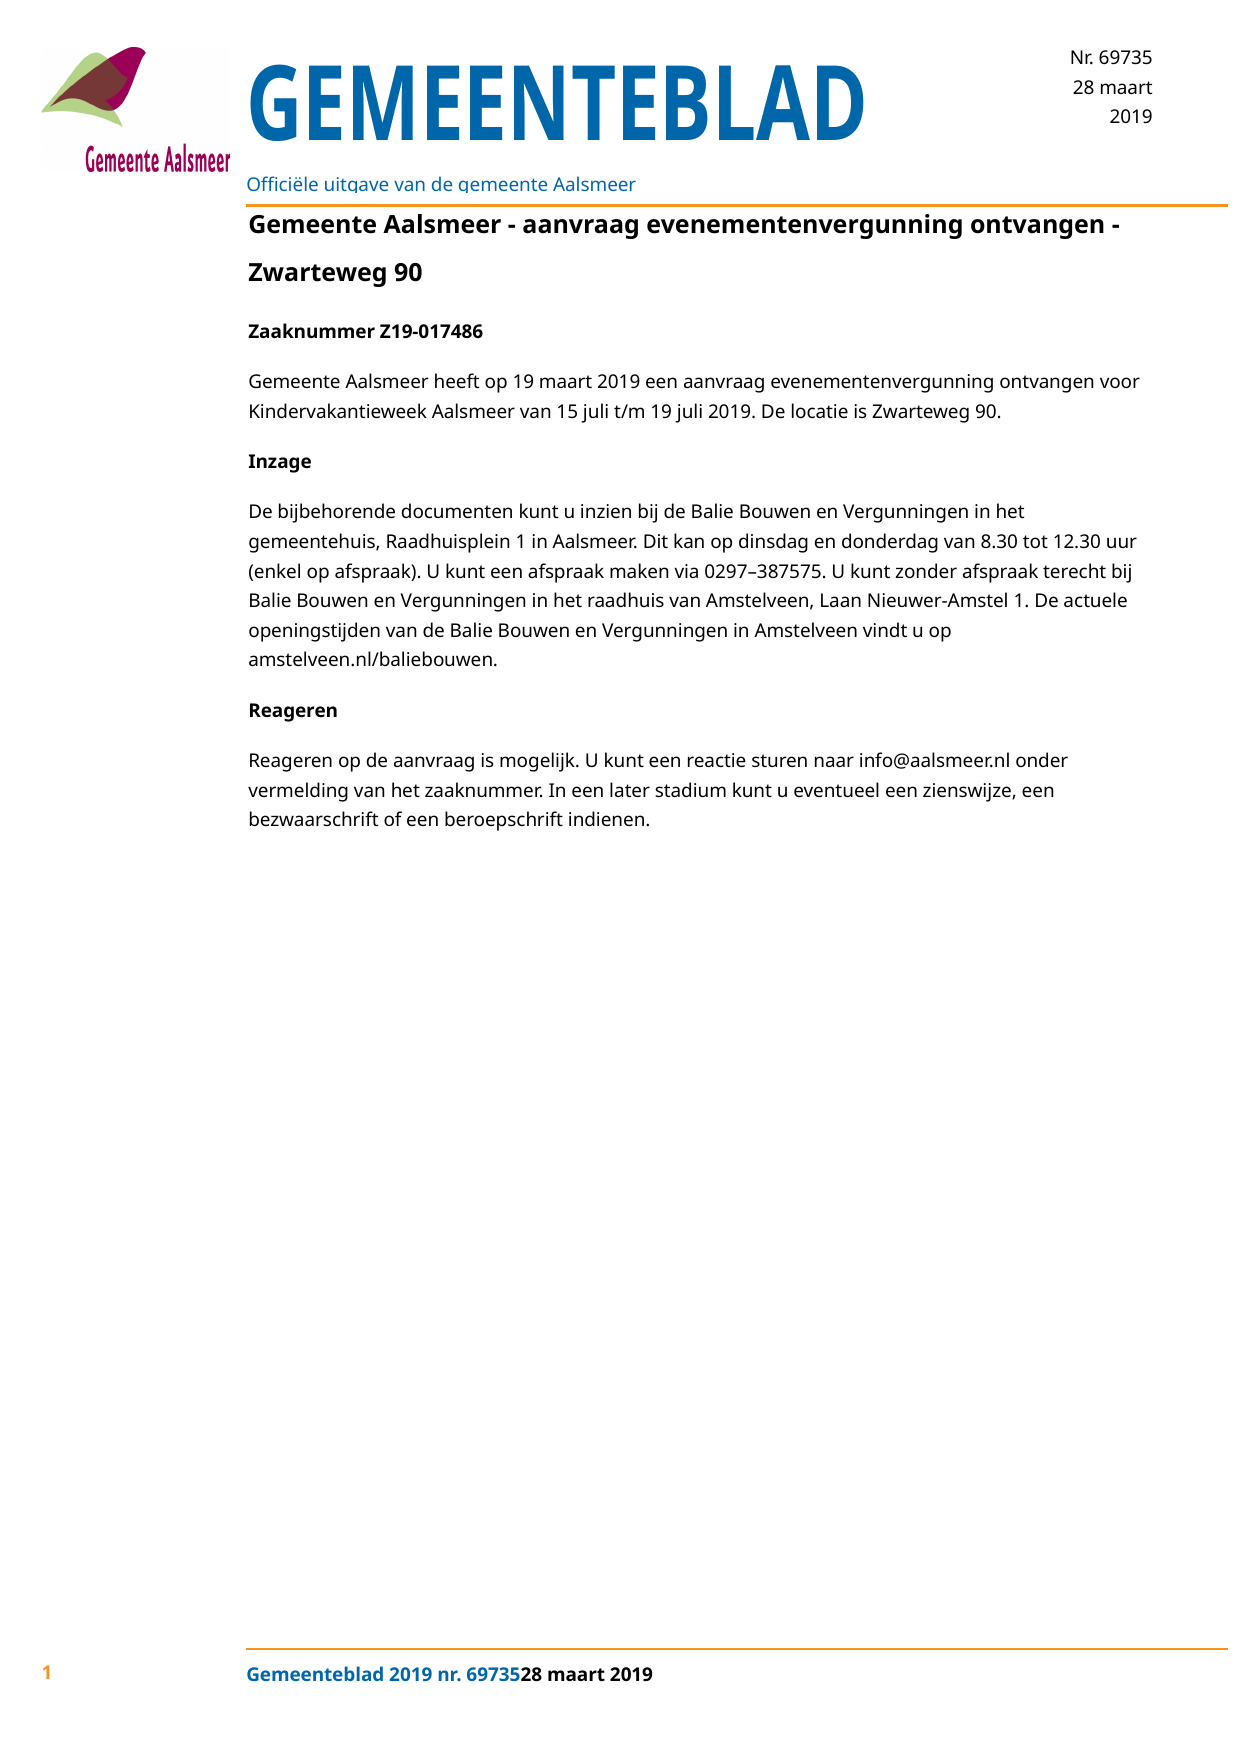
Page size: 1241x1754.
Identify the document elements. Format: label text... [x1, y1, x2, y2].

text Gemeente Aalsmeer - aanvraag evenementenvergunning ontvangen - Zwarteweg 90 [248, 207, 1152, 288]
text Gemeente Aalsmeer heeft op 19 maart 2019 een aanvraag evenementenvergunning ontvangen voor Kindervakantieweek Aalsmeer van 15 juli t/m 19 juli 2019. De locatie is Zwarteweg 90. [248, 368, 1152, 424]
text Inzage [248, 448, 1152, 474]
text Reageren op de aanvraag is mogelijk. U kunt een reactie sturen naar info@aalsmeer.nl onder vermelding van het zaaknummer. In een later stadium kunt u eventueel een zienswijze, een bezwaarschrift of een beroepschrift indienen. [248, 747, 1152, 832]
text De bijbehorende documenten kunt u inzien bij de Balie Bouwen en Vergunningen in het gemeentehuis, Raadhuisplein 1 in Aalsmeer. Dit kan op dinsdag en donderdag van 8.30 tot 12.30 uur (enkel op afspraak). U kunt een afspraak maken via 0297–387575. U kunt zonder afspraak terecht bij Balie Bouwen en Vergunningen in het raadhuis van Amstelveen, Laan Nieuwer-Amstel 1. De actuele openingstijden van de Balie Bouwen en Vergunningen in Amstelveen vindt u op amstelveen.nl/baliebouwen. [248, 499, 1152, 672]
text Reageren [248, 697, 1152, 723]
picture [41, 47, 231, 172]
text Zaaknummer Z19-017486 [248, 318, 1152, 344]
